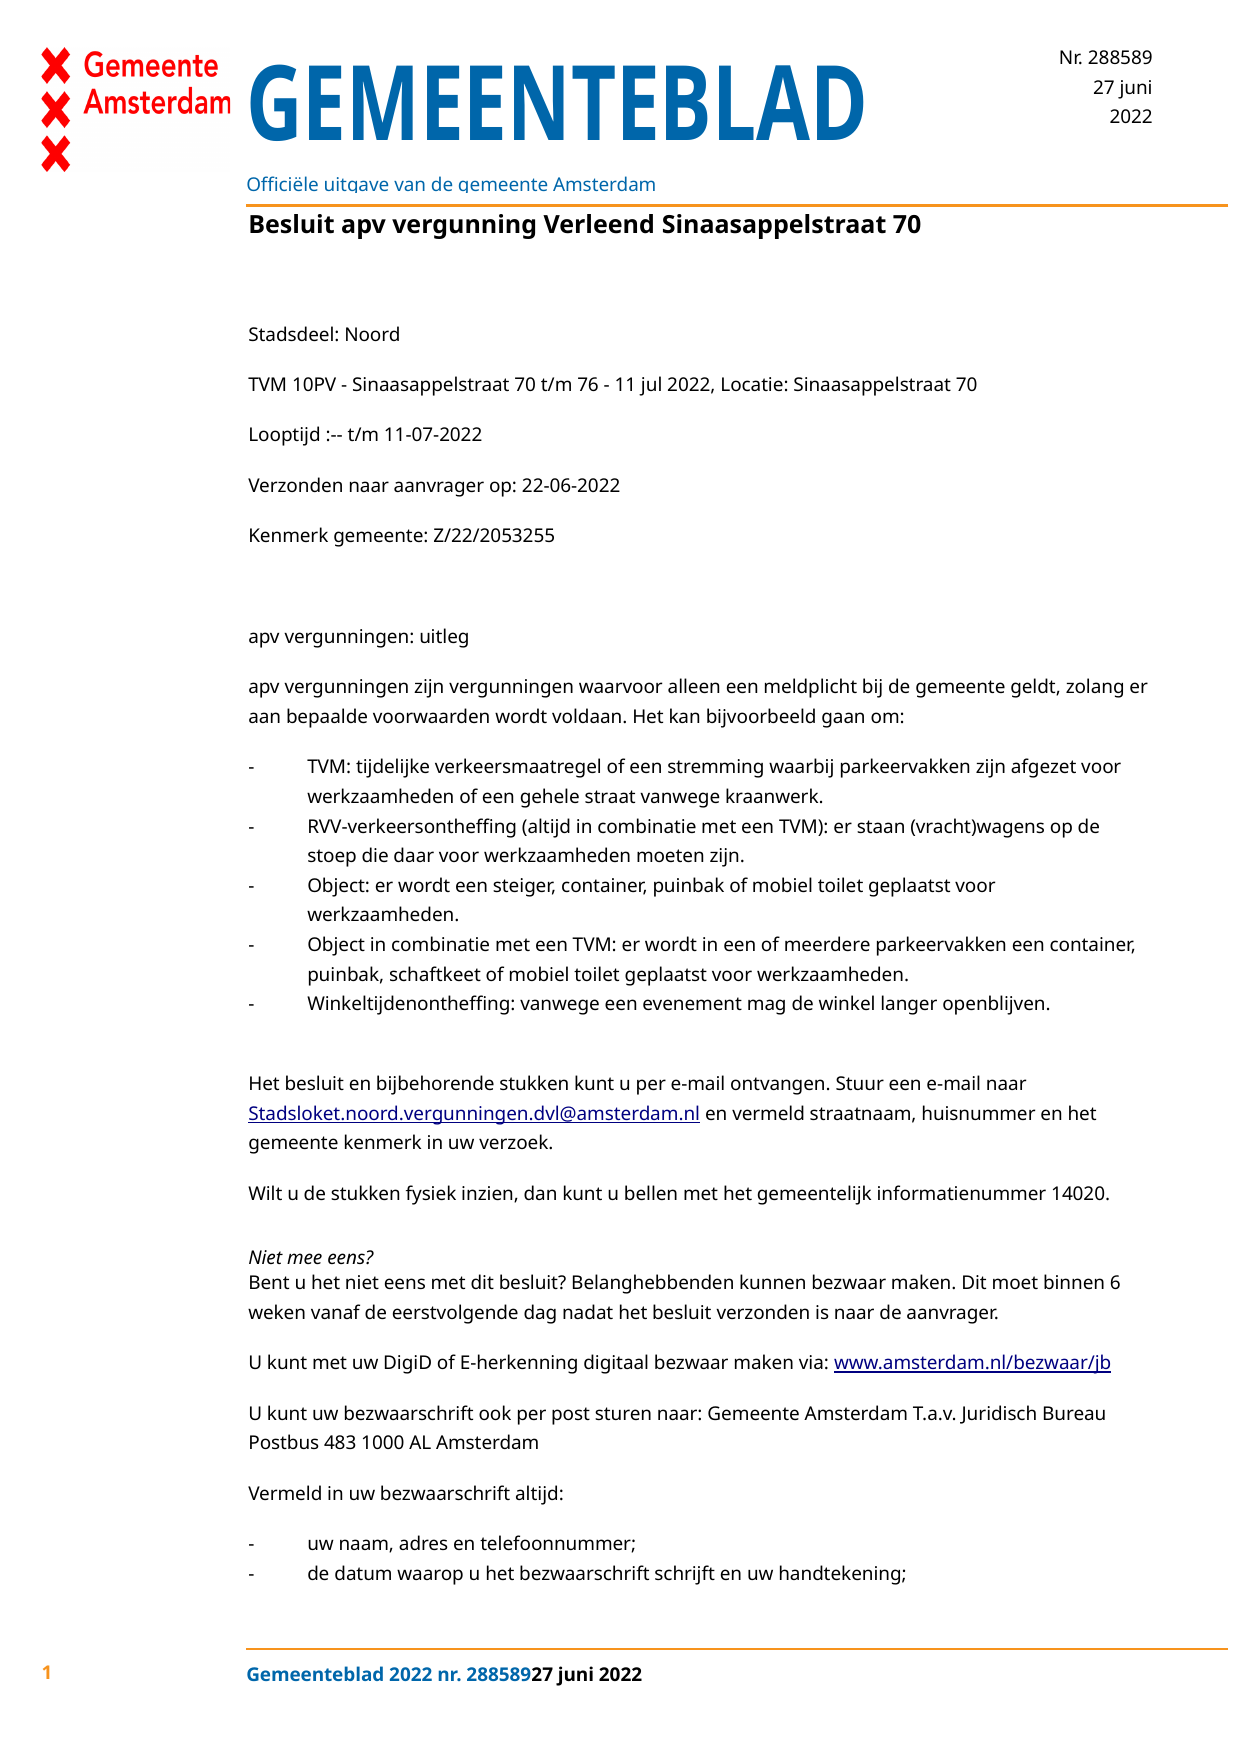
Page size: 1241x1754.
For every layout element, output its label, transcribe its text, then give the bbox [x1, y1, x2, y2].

text Besluit apv vergunning Verleend Sinaasappelstraat 70 [248, 207, 1152, 241]
text Looptijd :-- t/m 11-07-2022 [248, 422, 1152, 447]
text TVM 10PV - Sinaasappelstraat 70 t/m 76 - 11 jul 2022, Locatie: Sinaasappelstraat 70 [248, 371, 1152, 397]
text Bent u het niet eens met dit besluit? Belanghebbenden kunnen bezwaar maken. Dit moet binnen 6 weken vanaf de eerstvolgende dag nadat het besluit verzonden is naar de aanvrager. [248, 1269, 1152, 1325]
list Object: er wordt een steiger, container, puinbak of mobiel toilet geplaatst voor werkzaamheden. [248, 872, 1152, 927]
text Wilt u de stukken fysiek inzien, dan kunt u bellen met het gemeentelijk informatienummer 14020. [248, 1180, 1152, 1206]
text Niet mee eens? [248, 1244, 1152, 1269]
list uw naam, adres en telefoonnummer; [248, 1530, 1152, 1556]
text U kunt met uw DigiD of E-herkenning digitaal bezwaar maken via: www.amsterdam.nl/bezwaar/jb [248, 1349, 1152, 1375]
text Stadsdeel: Noord [248, 321, 1152, 346]
text apv vergunningen: uitleg [248, 623, 1152, 649]
list RVV-verkeersontheffing (altijd in combinatie met een TVM): er staan (vracht)wagens op de stoep die daar voor werkzaamheden moeten zijn. [248, 813, 1152, 868]
text U kunt uw bezwaarschrift ook per post sturen naar: Gemeente Amsterdam T.a.v. Juridisch Bureau Postbus 483 1000 AL Amsterdam [248, 1400, 1152, 1455]
text apv vergunningen zijn vergunningen waarvoor alleen een meldplicht bij de gemeente geldt, zolang er aan bepaalde voorwaarden wordt voldaan. Het kan bijvoorbeeld gaan om: [248, 674, 1152, 729]
list TVM: tijdelijke verkeersmaatregel of een stremming waarbij parkeervakken zijn afgezet voor werkzaamheden of een gehele straat vanwege kraanwerk. [248, 754, 1152, 809]
text Het besluit en bijbehorende stukken kunt u per e-mail ontvangen. Stuur een e-mail naar Stadsloket.noord.vergunningen.dvl@amsterdam.nl en vermeld straatnaam, huisnummer en het gemeente kenmerk in uw verzoek. [248, 1070, 1152, 1155]
list Object in combinatie met een TVM: er wordt in een of meerdere parkeervakken een container, puinbak, schaftkeet of mobiel toilet geplaatst voor werkzaamheden. [248, 931, 1152, 986]
picture [41, 47, 231, 172]
list de datum waarop u het bezwaarschrift schrijft en uw handtekening; [248, 1560, 1152, 1586]
text Vermeld in uw bezwaarschrift altijd: [248, 1480, 1152, 1506]
text Kenmerk gemeente: Z/22/2053255 [248, 522, 1152, 548]
list Winkeltijdenontheffing: vanwege een evenement mag de winkel langer openblijven. [248, 990, 1152, 1016]
text Verzonden naar aanvrager op: 22-06-2022 [248, 472, 1152, 498]
